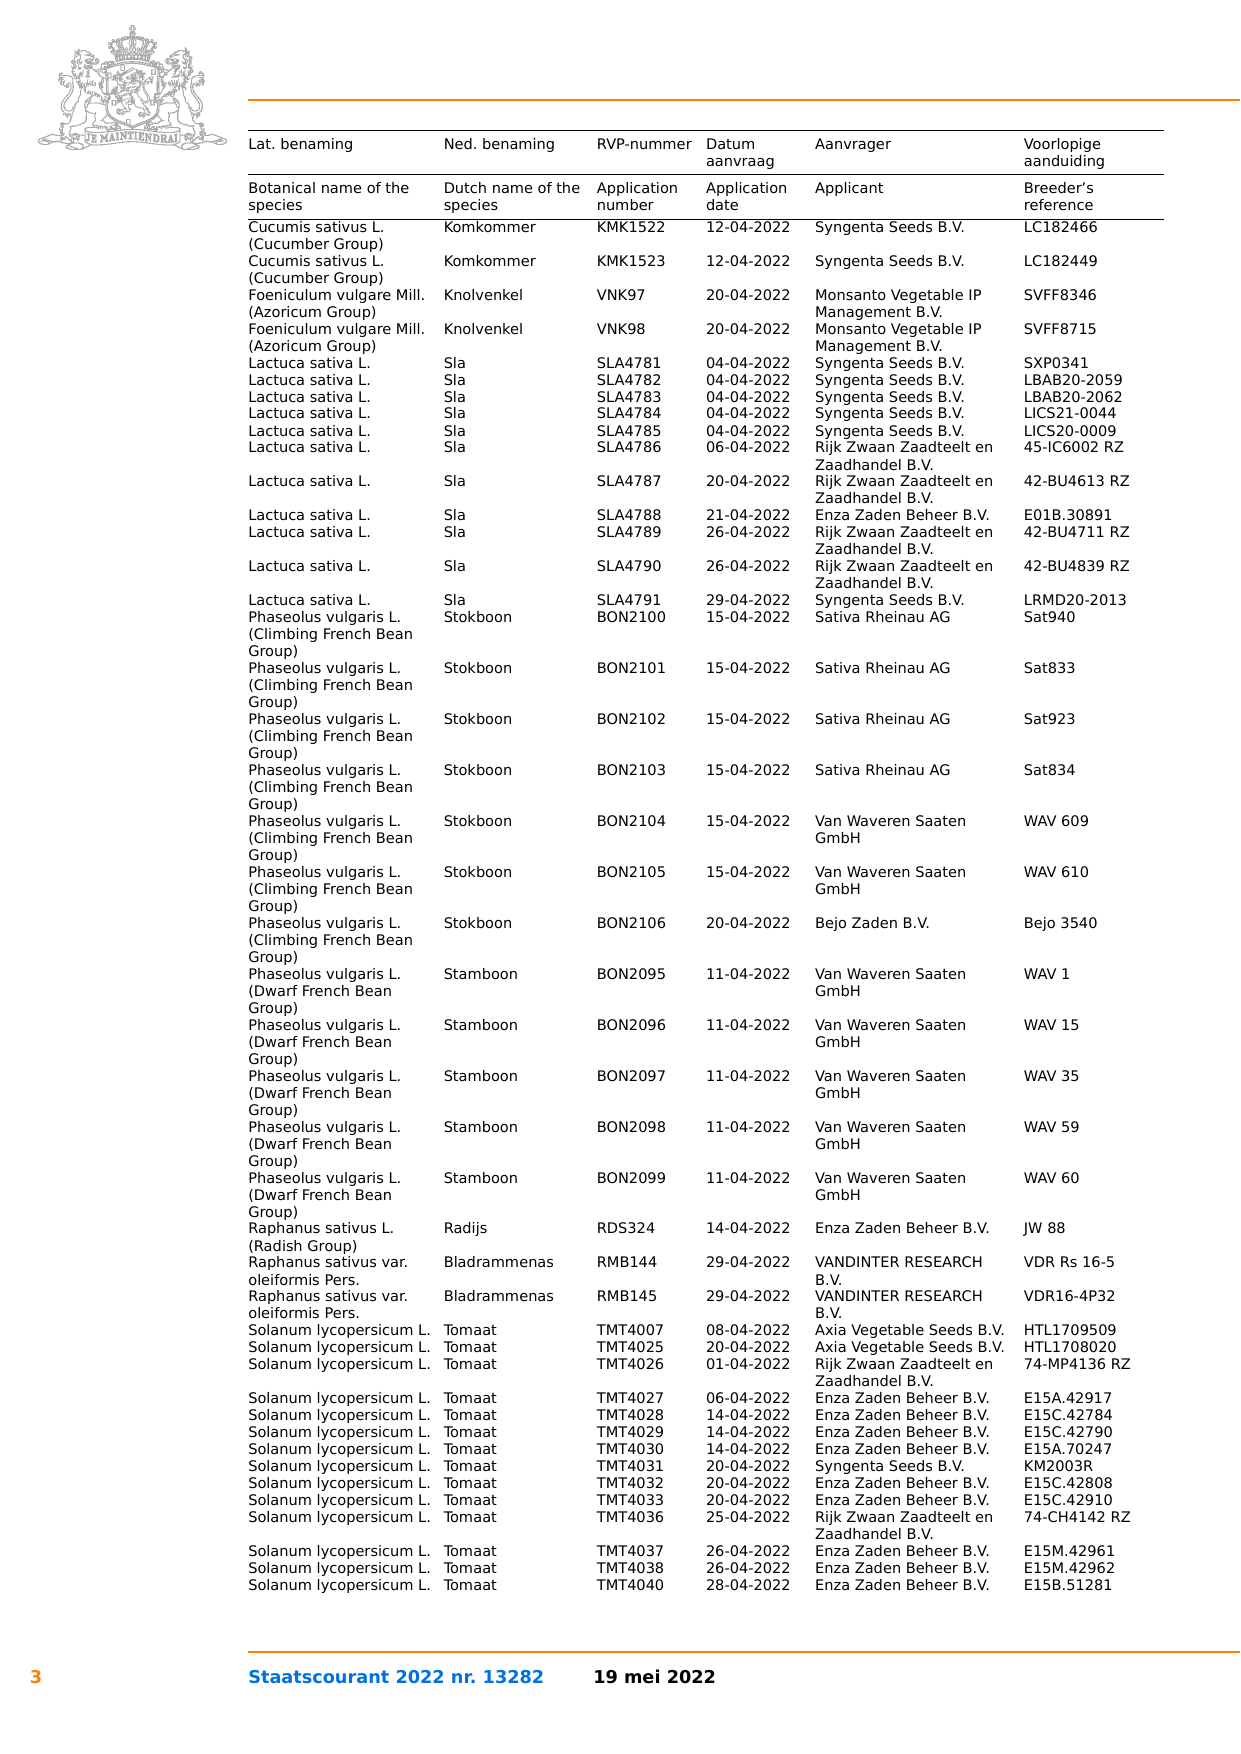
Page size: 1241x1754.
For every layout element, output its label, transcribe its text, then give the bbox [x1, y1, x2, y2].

table_cell LBAB20-2062 [1018, 389, 1163, 405]
table_cell 20-04-2022 [700, 473, 809, 507]
table_header RVP-nummer [591, 131, 700, 174]
table_cell Phaseolus vulgaris L. (Climbing French Bean Group) [248, 864, 438, 915]
table_cell Phaseolus vulgaris L. (Dwarf French Bean Group) [248, 966, 438, 1017]
table_cell VANDINTER RESEARCH B.V. [809, 1288, 1018, 1322]
table_cell BON2102 [591, 711, 700, 762]
table_cell 15-04-2022 [700, 711, 809, 762]
table_cell Stokboon [438, 915, 591, 966]
table_cell 04-04-2022 [700, 389, 809, 405]
table_cell 08-04-2022 [700, 1322, 809, 1339]
table_cell E15M.42962 [1018, 1560, 1163, 1577]
table_cell 11-04-2022 [700, 1119, 809, 1169]
table_cell TMT4033 [591, 1492, 700, 1509]
table_cell JW 88 [1018, 1220, 1163, 1254]
table_cell Sla [438, 592, 591, 609]
table_cell Tomaat [438, 1407, 591, 1424]
table_cell LC182449 [1018, 253, 1163, 287]
table_cell Sla [438, 371, 591, 388]
table_cell VDR Rs 16-5 [1018, 1254, 1163, 1288]
table_cell SLA4784 [591, 405, 700, 422]
table_header Ned. benaming [438, 131, 591, 174]
table_cell 28-04-2022 [700, 1577, 809, 1594]
table_cell TMT4036 [591, 1509, 700, 1543]
table_cell Raphanus sativus var. oleiformis Pers. [248, 1254, 438, 1288]
table_cell 42-BU4613 RZ [1018, 473, 1163, 507]
table_cell WAV 15 [1018, 1017, 1163, 1068]
table_cell Foeniculum vulgare Mill. (Azoricum Group) [248, 287, 438, 321]
table_cell SLA4782 [591, 371, 700, 388]
table_cell Bejo 3540 [1018, 915, 1163, 966]
table_cell Enza Zaden Beheer B.V. [809, 1543, 1018, 1560]
table_cell BON2098 [591, 1119, 700, 1169]
table_cell Solanum lycopersicum L. [248, 1441, 438, 1458]
table_cell Enza Zaden Beheer B.V. [809, 1475, 1018, 1492]
table_cell Syngenta Seeds B.V. [809, 220, 1018, 253]
table_cell Applicant [809, 175, 1018, 219]
table_cell RMB144 [591, 1254, 700, 1288]
table_cell Tomaat [438, 1543, 591, 1560]
table_cell SLA4786 [591, 439, 700, 473]
table_cell LICS21-0044 [1018, 405, 1163, 422]
table_cell Rijk Zwaan Zaadteelt en Zaadhandel B.V. [809, 473, 1018, 507]
table_header Datum aanvraag [700, 131, 809, 174]
table_cell SLA4790 [591, 558, 700, 592]
table_cell Sativa Rheinau AG [809, 762, 1018, 813]
table_cell 45-IC6002 RZ [1018, 439, 1163, 473]
table_cell Enza Zaden Beheer B.V. [809, 507, 1018, 524]
table_cell SLA4783 [591, 389, 700, 405]
table_cell SXP0341 [1018, 355, 1163, 371]
table_cell Solanum lycopersicum L. [248, 1475, 438, 1492]
table_cell 20-04-2022 [700, 1339, 809, 1356]
table_cell Enza Zaden Beheer B.V. [809, 1220, 1018, 1254]
table_cell 06-04-2022 [700, 439, 809, 473]
table_cell LRMD20-2013 [1018, 592, 1163, 609]
table_cell 20-04-2022 [700, 915, 809, 966]
table_cell Phaseolus vulgaris L. (Climbing French Bean Group) [248, 711, 438, 762]
table_cell 29-04-2022 [700, 1254, 809, 1288]
table_cell 15-04-2022 [700, 864, 809, 915]
table_cell Sla [438, 524, 591, 558]
table_cell Rijk Zwaan Zaadteelt en Zaadhandel B.V. [809, 439, 1018, 473]
table_cell BON2096 [591, 1017, 700, 1068]
table_cell Phaseolus vulgaris L. (Dwarf French Bean Group) [248, 1017, 438, 1068]
table_cell Lactuca sativa L. [248, 507, 438, 524]
table_cell RMB145 [591, 1288, 700, 1322]
table_cell Sla [438, 558, 591, 592]
table_cell Lactuca sativa L. [248, 439, 438, 473]
table_cell Lactuca sativa L. [248, 524, 438, 558]
table_cell 26-04-2022 [700, 558, 809, 592]
table_cell E15C.42808 [1018, 1475, 1163, 1492]
table_cell BON2097 [591, 1068, 700, 1118]
table_cell 26-04-2022 [700, 1543, 809, 1560]
table_cell Enza Zaden Beheer B.V. [809, 1441, 1018, 1458]
table_cell 12-04-2022 [700, 253, 809, 287]
table_cell Syngenta Seeds B.V. [809, 405, 1018, 422]
table_cell TMT4028 [591, 1407, 700, 1424]
table_cell Lactuca sativa L. [248, 355, 438, 371]
table_cell Lactuca sativa L. [248, 371, 438, 388]
table_cell 11-04-2022 [700, 1017, 809, 1068]
table_cell Dutch name of the species [438, 175, 591, 219]
table_cell Application number [591, 175, 700, 219]
table_cell Radijs [438, 1220, 591, 1254]
table_cell Tomaat [438, 1441, 591, 1458]
table_cell Van Waveren Saaten GmbH [809, 864, 1018, 915]
table_cell Enza Zaden Beheer B.V. [809, 1407, 1018, 1424]
table_cell Knolvenkel [438, 321, 591, 354]
table_cell Rijk Zwaan Zaadteelt en Zaadhandel B.V. [809, 1356, 1018, 1390]
table_cell BON2100 [591, 609, 700, 660]
table_cell TMT4040 [591, 1577, 700, 1594]
table_cell BON2105 [591, 864, 700, 915]
table_cell Van Waveren Saaten GmbH [809, 966, 1018, 1017]
table_cell TMT4007 [591, 1322, 700, 1339]
table_cell RDS324 [591, 1220, 700, 1254]
table_cell Van Waveren Saaten GmbH [809, 813, 1018, 864]
table_cell HTL1709509 [1018, 1322, 1163, 1339]
table_cell 06-04-2022 [700, 1390, 809, 1407]
table_cell BON2101 [591, 660, 700, 711]
table_cell Tomaat [438, 1475, 591, 1492]
table_cell Stamboon [438, 1119, 591, 1169]
table_cell Stamboon [438, 966, 591, 1017]
table_cell WAV 610 [1018, 864, 1163, 915]
table_cell Syngenta Seeds B.V. [809, 355, 1018, 371]
table_cell SLA4788 [591, 507, 700, 524]
table_cell Raphanus sativus L. (Radish Group) [248, 1220, 438, 1254]
picture [38, 25, 227, 150]
table_cell TMT4030 [591, 1441, 700, 1458]
table_cell 20-04-2022 [700, 1458, 809, 1475]
table_cell Bladrammenas [438, 1254, 591, 1288]
table_cell Van Waveren Saaten GmbH [809, 1068, 1018, 1118]
table_cell TMT4026 [591, 1356, 700, 1390]
table_cell Cucumis sativus L. (Cucumber Group) [248, 220, 438, 253]
table_cell LC182466 [1018, 220, 1163, 253]
table_cell Enza Zaden Beheer B.V. [809, 1577, 1018, 1594]
table_cell Enza Zaden Beheer B.V. [809, 1560, 1018, 1577]
table_cell Stokboon [438, 813, 591, 864]
table_cell Van Waveren Saaten GmbH [809, 1170, 1018, 1220]
table_cell Tomaat [438, 1322, 591, 1339]
table_cell 14-04-2022 [700, 1220, 809, 1254]
table_cell 15-04-2022 [700, 813, 809, 864]
table_cell Solanum lycopersicum L. [248, 1322, 438, 1339]
table_cell E15C.42784 [1018, 1407, 1163, 1424]
table_cell 04-04-2022 [700, 423, 809, 439]
table_cell BON2103 [591, 762, 700, 813]
table_cell Van Waveren Saaten GmbH [809, 1119, 1018, 1169]
table_cell Enza Zaden Beheer B.V. [809, 1424, 1018, 1441]
table_cell LICS20-0009 [1018, 423, 1163, 439]
table_cell Enza Zaden Beheer B.V. [809, 1390, 1018, 1407]
table_cell Sativa Rheinau AG [809, 609, 1018, 660]
table_cell 20-04-2022 [700, 287, 809, 321]
table_cell Sat834 [1018, 762, 1163, 813]
table_cell Stamboon [438, 1170, 591, 1220]
table_cell VDR16-4P32 [1018, 1288, 1163, 1322]
table_cell 25-04-2022 [700, 1509, 809, 1543]
table_cell Phaseolus vulgaris L. (Climbing French Bean Group) [248, 915, 438, 966]
table_cell Solanum lycopersicum L. [248, 1424, 438, 1441]
table_cell 20-04-2022 [700, 1492, 809, 1509]
table_cell Stokboon [438, 660, 591, 711]
table_cell SLA4789 [591, 524, 700, 558]
table_cell BON2104 [591, 813, 700, 864]
table_cell 42-BU4839 RZ [1018, 558, 1163, 592]
table_cell Solanum lycopersicum L. [248, 1458, 438, 1475]
table_cell Solanum lycopersicum L. [248, 1339, 438, 1356]
table_cell Solanum lycopersicum L. [248, 1509, 438, 1543]
table_cell VNK98 [591, 321, 700, 354]
table_cell SLA4785 [591, 423, 700, 439]
table_cell Foeniculum vulgare Mill. (Azoricum Group) [248, 321, 438, 354]
table_cell WAV 35 [1018, 1068, 1163, 1118]
table_cell Axia Vegetable Seeds B.V. [809, 1339, 1018, 1356]
table_cell Tomaat [438, 1577, 591, 1594]
table_cell LBAB20-2059 [1018, 371, 1163, 388]
table_cell 26-04-2022 [700, 1560, 809, 1577]
table_cell Stamboon [438, 1017, 591, 1068]
table_cell Tomaat [438, 1424, 591, 1441]
table_cell E15M.42961 [1018, 1543, 1163, 1560]
table_cell BON2099 [591, 1170, 700, 1220]
table_cell TMT4029 [591, 1424, 700, 1441]
table_cell Lactuca sativa L. [248, 423, 438, 439]
table_cell Sat940 [1018, 609, 1163, 660]
table_cell KMK1522 [591, 220, 700, 253]
table_cell Phaseolus vulgaris L. (Dwarf French Bean Group) [248, 1119, 438, 1169]
table_cell Lactuca sativa L. [248, 473, 438, 507]
table_cell Knolvenkel [438, 287, 591, 321]
table_cell 04-04-2022 [700, 371, 809, 388]
table_cell 04-04-2022 [700, 355, 809, 371]
table_cell Solanum lycopersicum L. [248, 1492, 438, 1509]
table_cell Sla [438, 423, 591, 439]
table_cell Application date [700, 175, 809, 219]
table_cell Solanum lycopersicum L. [248, 1560, 438, 1577]
table_cell BON2106 [591, 915, 700, 966]
table_cell 14-04-2022 [700, 1424, 809, 1441]
table_cell Stokboon [438, 864, 591, 915]
table_cell Solanum lycopersicum L. [248, 1390, 438, 1407]
table_cell E15B.51281 [1018, 1577, 1163, 1594]
table_cell TMT4027 [591, 1390, 700, 1407]
table_cell Van Waveren Saaten GmbH [809, 1017, 1018, 1068]
table_cell Rijk Zwaan Zaadteelt en Zaadhandel B.V. [809, 558, 1018, 592]
table_header Lat. benaming [248, 131, 438, 174]
table_cell 01-04-2022 [700, 1356, 809, 1390]
table_cell Sla [438, 439, 591, 473]
table_cell Tomaat [438, 1390, 591, 1407]
table_cell WAV 1 [1018, 966, 1163, 1017]
table_cell Sativa Rheinau AG [809, 660, 1018, 711]
table_cell TMT4032 [591, 1475, 700, 1492]
table_header Voorlopige aanduiding [1018, 131, 1163, 174]
table_cell Lactuca sativa L. [248, 592, 438, 609]
table_cell Monsanto Vegetable IP Management B.V. [809, 287, 1018, 321]
table_cell Syngenta Seeds B.V. [809, 389, 1018, 405]
table_cell Lactuca sativa L. [248, 558, 438, 592]
table_cell Tomaat [438, 1492, 591, 1509]
table_cell Botanical name of the species [248, 175, 438, 219]
table_cell Syngenta Seeds B.V. [809, 253, 1018, 287]
table_cell KMK1523 [591, 253, 700, 287]
table_cell TMT4025 [591, 1339, 700, 1356]
table_cell Tomaat [438, 1339, 591, 1356]
table_cell E01B.30891 [1018, 507, 1163, 524]
table_cell Sla [438, 405, 591, 422]
table_cell Stokboon [438, 762, 591, 813]
table_cell Sla [438, 355, 591, 371]
table_cell Cucumis sativus L. (Cucumber Group) [248, 253, 438, 287]
table_cell Enza Zaden Beheer B.V. [809, 1492, 1018, 1509]
table_cell Stokboon [438, 711, 591, 762]
table_cell 42-BU4711 RZ [1018, 524, 1163, 558]
table_cell 74-MP4136 RZ [1018, 1356, 1163, 1390]
table_cell VANDINTER RESEARCH B.V. [809, 1254, 1018, 1288]
table_cell 20-04-2022 [700, 321, 809, 354]
table_cell 15-04-2022 [700, 762, 809, 813]
table_cell Stokboon [438, 609, 591, 660]
table_cell Monsanto Vegetable IP Management B.V. [809, 321, 1018, 354]
table_cell TMT4037 [591, 1543, 700, 1560]
table_cell 15-04-2022 [700, 609, 809, 660]
table_cell SLA4781 [591, 355, 700, 371]
table_cell Lactuca sativa L. [248, 389, 438, 405]
table_cell 14-04-2022 [700, 1407, 809, 1424]
table_cell E15A.70247 [1018, 1441, 1163, 1458]
table_cell Phaseolus vulgaris L. (Climbing French Bean Group) [248, 609, 438, 660]
table_cell 74-CH4142 RZ [1018, 1509, 1163, 1543]
table_header Aanvrager [809, 131, 1018, 174]
table_cell 04-04-2022 [700, 405, 809, 422]
table_cell Phaseolus vulgaris L. (Climbing French Bean Group) [248, 660, 438, 711]
table_cell TMT4031 [591, 1458, 700, 1475]
table_cell Syngenta Seeds B.V. [809, 371, 1018, 388]
table_cell 21-04-2022 [700, 507, 809, 524]
table_cell SLA4791 [591, 592, 700, 609]
table_cell 15-04-2022 [700, 660, 809, 711]
table_cell SLA4787 [591, 473, 700, 507]
table_cell Sla [438, 473, 591, 507]
table_cell Stamboon [438, 1068, 591, 1118]
table_cell WAV 609 [1018, 813, 1163, 864]
table_cell 11-04-2022 [700, 1170, 809, 1220]
table_cell 11-04-2022 [700, 966, 809, 1017]
table_cell Lactuca sativa L. [248, 405, 438, 422]
table_cell 20-04-2022 [700, 1475, 809, 1492]
table_cell Phaseolus vulgaris L. (Climbing French Bean Group) [248, 813, 438, 864]
table_cell VNK97 [591, 287, 700, 321]
table_cell Solanum lycopersicum L. [248, 1356, 438, 1390]
table_cell 29-04-2022 [700, 1288, 809, 1322]
table_cell HTL1708020 [1018, 1339, 1163, 1356]
table_cell E15A.42917 [1018, 1390, 1163, 1407]
table_cell TMT4038 [591, 1560, 700, 1577]
table_cell Tomaat [438, 1458, 591, 1475]
table_cell 26-04-2022 [700, 524, 809, 558]
table_cell Bladrammenas [438, 1288, 591, 1322]
table_cell KM2003R [1018, 1458, 1163, 1475]
table_cell Komkommer [438, 220, 591, 253]
table_cell Solanum lycopersicum L. [248, 1577, 438, 1594]
table_cell 29-04-2022 [700, 592, 809, 609]
table_cell Sat833 [1018, 660, 1163, 711]
table_cell E15C.42910 [1018, 1492, 1163, 1509]
table_cell Syngenta Seeds B.V. [809, 592, 1018, 609]
table_cell WAV 59 [1018, 1119, 1163, 1169]
table_cell Breeder’s reference [1018, 175, 1163, 219]
table_cell 12-04-2022 [700, 220, 809, 253]
table_cell BON2095 [591, 966, 700, 1017]
table_cell Komkommer [438, 253, 591, 287]
table_cell Axia Vegetable Seeds B.V. [809, 1322, 1018, 1339]
table_cell Bejo Zaden B.V. [809, 915, 1018, 966]
table_cell Tomaat [438, 1509, 591, 1543]
table_cell Sla [438, 507, 591, 524]
table_cell Tomaat [438, 1356, 591, 1390]
table_cell WAV 60 [1018, 1170, 1163, 1220]
table_cell Syngenta Seeds B.V. [809, 423, 1018, 439]
table_cell Syngenta Seeds B.V. [809, 1458, 1018, 1475]
table_cell 14-04-2022 [700, 1441, 809, 1458]
table_cell Solanum lycopersicum L. [248, 1543, 438, 1560]
table_cell Rijk Zwaan Zaadteelt en Zaadhandel B.V. [809, 524, 1018, 558]
table_cell Sativa Rheinau AG [809, 711, 1018, 762]
table_cell E15C.42790 [1018, 1424, 1163, 1441]
table_cell Phaseolus vulgaris L. (Dwarf French Bean Group) [248, 1170, 438, 1220]
table_cell Rijk Zwaan Zaadteelt en Zaadhandel B.V. [809, 1509, 1018, 1543]
table_cell Phaseolus vulgaris L. (Dwarf French Bean Group) [248, 1068, 438, 1118]
table_cell SVFF8346 [1018, 287, 1163, 321]
table_cell Solanum lycopersicum L. [248, 1407, 438, 1424]
table_cell 11-04-2022 [700, 1068, 809, 1118]
table_cell SVFF8715 [1018, 321, 1163, 354]
table_cell Sat923 [1018, 711, 1163, 762]
table_cell Raphanus sativus var. oleiformis Pers. [248, 1288, 438, 1322]
table_cell Sla [438, 389, 591, 405]
table_cell Phaseolus vulgaris L. (Climbing French Bean Group) [248, 762, 438, 813]
table_cell Tomaat [438, 1560, 591, 1577]
